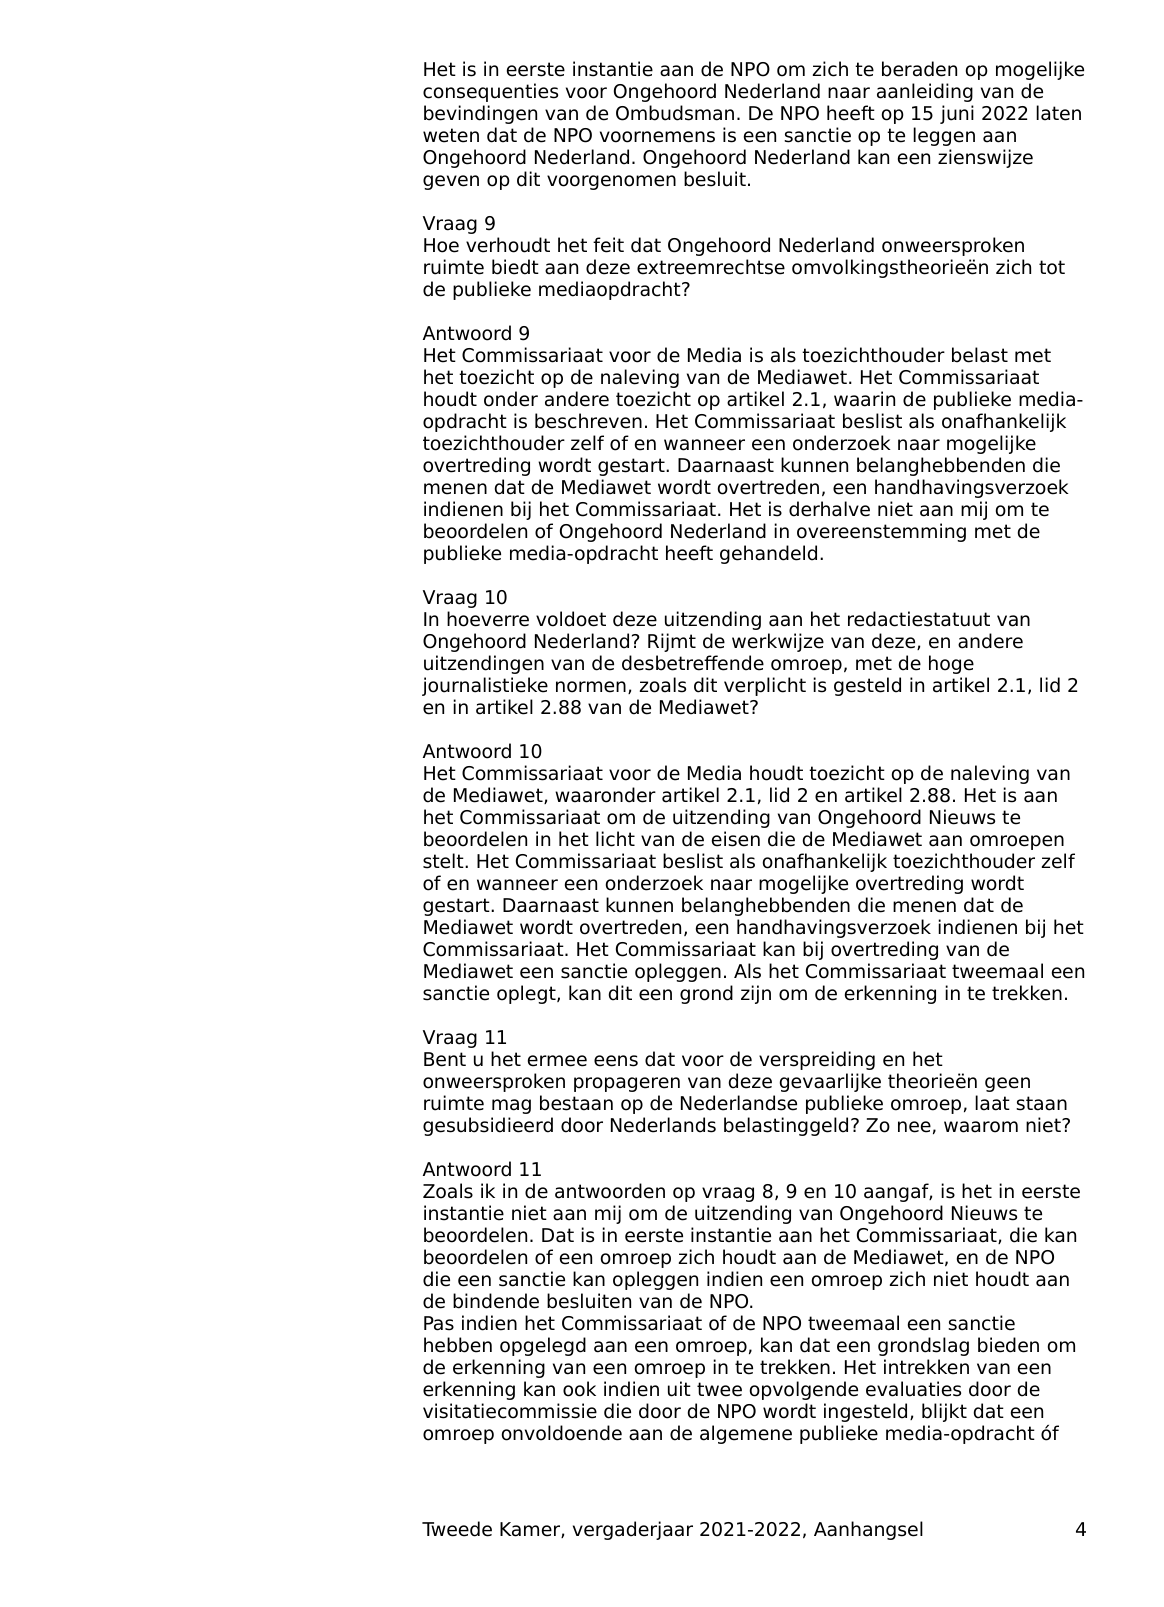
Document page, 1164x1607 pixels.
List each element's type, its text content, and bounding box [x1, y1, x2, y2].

text In hoeverre voldoet deze uitzending aan het redactiestatuut van Ongehoord Nederland? Rijmt de werkwijze van deze, en andere uitzendingen van de desbetreffende omroep, met de hoge journalistieke normen, zoals dit verplicht is gesteld in artikel 2.1, lid 2 en in artikel 2.88 van de Mediawet? [422, 609, 1087, 719]
text Vraag 11 [422, 1027, 1087, 1049]
text Het is in eerste instantie aan de NPO om zich te beraden op mogelijke consequenties voor Ongehoord Nederland naar aanleiding van de bevindingen van de Ombudsman. De NPO heeft op 15 juni 2022 laten weten dat de NPO voornemens is een sanctie op te leggen aan Ongehoord Nederland. Ongehoord Nederland kan een zienswijze geven op dit voorgenomen besluit. [422, 59, 1087, 191]
text Vraag 9 [422, 213, 1087, 235]
text Pas indien het Commissariaat of de NPO tweemaal een sanctie hebben opgelegd aan een omroep, kan dat een grondslag bieden om de erkenning van een omroep in te trekken. Het intrekken van een erkenning kan ook indien uit twee opvolgende evaluaties door de visitatiecommissie die door de NPO wordt ingesteld, blijkt dat een omroep onvoldoende aan de algemene publieke media-opdracht óf [422, 1313, 1087, 1445]
text Bent u het ermee eens dat voor de verspreiding en het onweersproken propageren van deze gevaarlijke theorieën geen ruimte mag bestaan op de Nederlandse publieke omroep, laat staan gesubsidieerd door Nederlands belastinggeld? Zo nee, waarom niet? [422, 1049, 1087, 1137]
text Antwoord 10 [422, 741, 1087, 763]
text Vraag 10 [422, 587, 1087, 609]
text Hoe verhoudt het feit dat Ongehoord Nederland onweersproken ruimte biedt aan deze extreemrechtse omvolkingstheorieën zich tot de publieke mediaopdracht? [422, 235, 1087, 301]
text Het Commissariaat voor de Media is als toezichthouder belast met het toezicht op de naleving van de Mediawet. Het Commissariaat houdt onder andere toezicht op artikel 2.1, waarin de publieke media-opdracht is beschreven. Het Commissariaat beslist als onafhankelijk toezichthouder zelf of en wanneer een onderzoek naar mogelijke overtreding wordt gestart. Daarnaast kunnen belanghebbenden die menen dat de Mediawet wordt overtreden, een handhavingsverzoek indienen bij het Commissariaat. Het is derhalve niet aan mij om te beoordelen of Ongehoord Nederland in overeenstemming met de publieke media-opdracht heeft gehandeld. [422, 345, 1087, 565]
text Antwoord 11 [422, 1159, 1087, 1181]
text Antwoord 9 [422, 323, 1087, 345]
text Zoals ik in de antwoorden op vraag 8, 9 en 10 aangaf, is het in eerste instantie niet aan mij om de uitzending van Ongehoord Nieuws te beoordelen. Dat is in eerste instantie aan het Commissariaat, die kan beoordelen of een omroep zich houdt aan de Mediawet, en de NPO die een sanctie kan opleggen indien een omroep zich niet houdt aan de bindende besluiten van de NPO. [422, 1181, 1087, 1313]
text Het Commissariaat voor de Media houdt toezicht op de naleving van de Mediawet, waaronder artikel 2.1, lid 2 en artikel 2.88. Het is aan het Commissariaat om de uitzending van Ongehoord Nieuws te beoordelen in het licht van de eisen die de Mediawet aan omroepen stelt. Het Commissariaat beslist als onafhankelijk toezichthouder zelf of en wanneer een onderzoek naar mogelijke overtreding wordt gestart. Daarnaast kunnen belanghebbenden die menen dat de Mediawet wordt overtreden, een handhavingsverzoek indienen bij het Commissariaat. Het Commissariaat kan bij overtreding van de Mediawet een sanctie opleggen. Als het Commissariaat tweemaal een sanctie oplegt, kan dit een grond zijn om de erkenning in te trekken. [422, 763, 1087, 1005]
